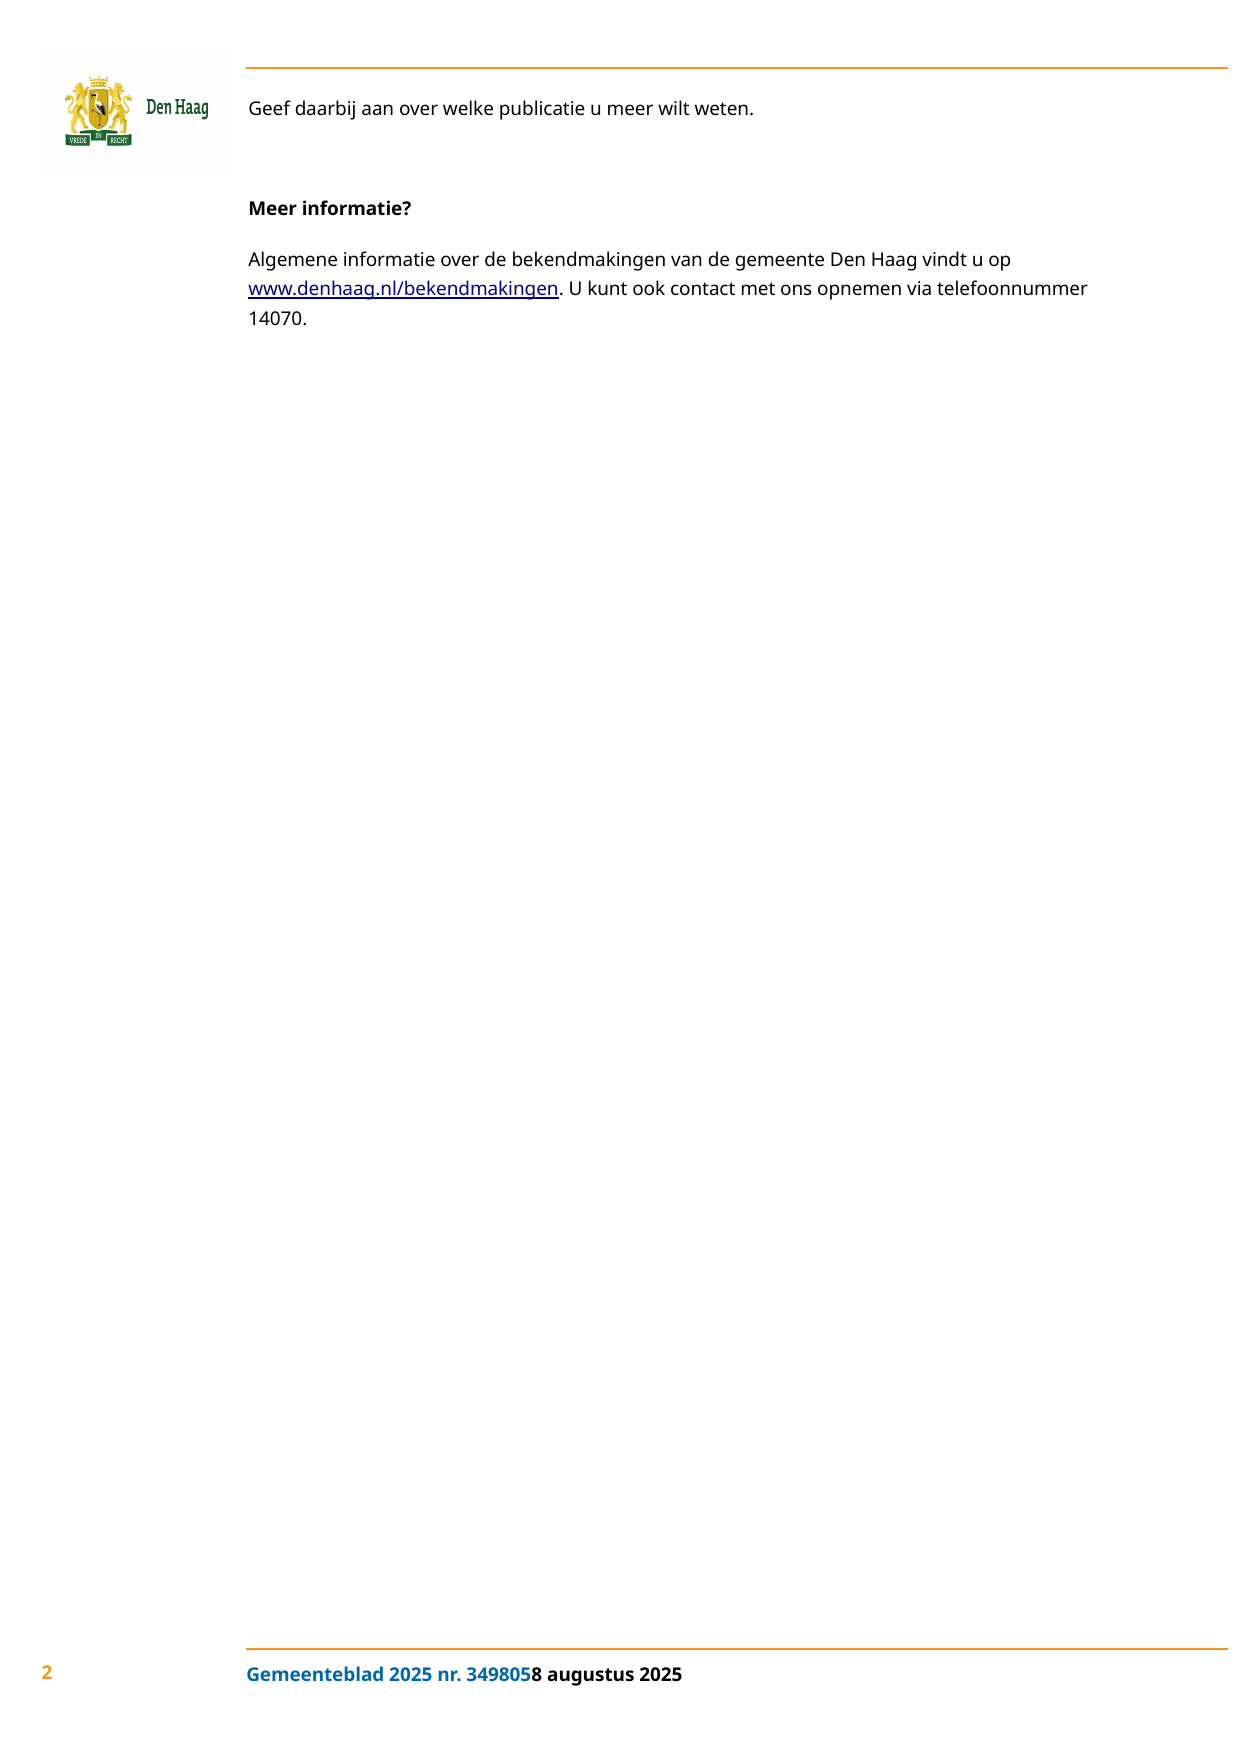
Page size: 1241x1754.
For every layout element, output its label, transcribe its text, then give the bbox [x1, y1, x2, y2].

picture [41, 47, 231, 172]
text Meer informatie? [248, 196, 1152, 221]
text Algemene informatie over de bekendmakingen van de gemeente Den Haag vindt u op www.denhaag.nl/bekendmakingen. U kunt ook contact met ons opnemen via telefoonnummer 14070. [248, 246, 1152, 331]
text Geef daarbij aan over welke publicatie u meer wilt weten. [248, 95, 1152, 121]
